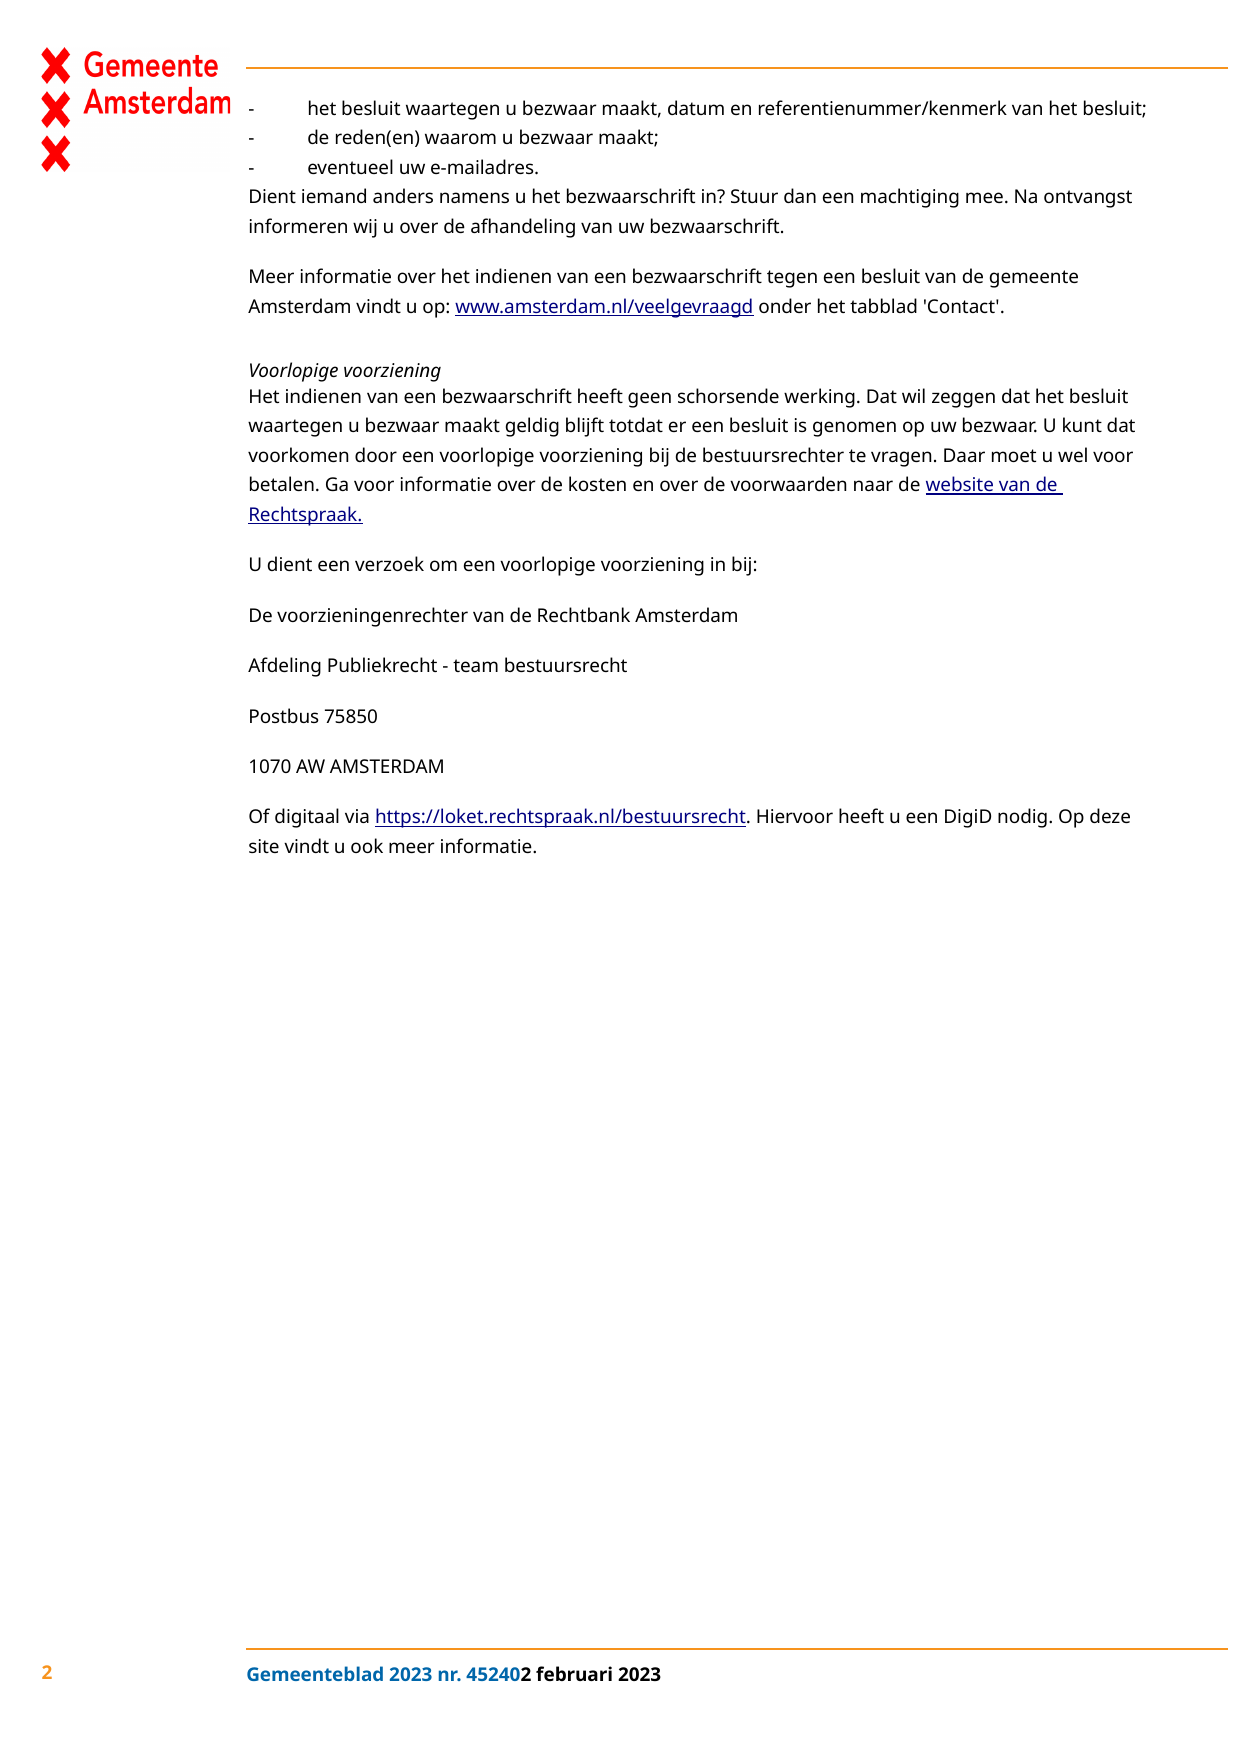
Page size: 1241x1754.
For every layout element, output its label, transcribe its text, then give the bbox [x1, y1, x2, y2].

text Meer informatie over het indienen van een bezwaarschrift tegen een besluit van de gemeente Amsterdam vindt u op: www.amsterdam.nl/veelgevraagd onder het tabblad 'Contact'. [248, 263, 1152, 319]
picture [41, 47, 231, 172]
text U dient een verzoek om een voorlopige voorziening in bij: [248, 552, 1152, 577]
list de reden(en) waarom u bezwaar maakt; [248, 124, 1152, 150]
text 1070 AW AMSTERDAM [248, 753, 1152, 779]
text Het indienen van een bezwaarschrift heeft geen schorsende werking. Dat wil zeggen dat het besluit waartegen u bezwaar maakt geldig blijft totdat er een besluit is genomen op uw bezwaar. U kunt dat voorkomen door een voorlopige voorziening bij de bestuursrechter te vragen. Daar moet u wel voor betalen. Ga voor informatie over de kosten en over de voorwaarden naar de website van de Rechtspraak. [248, 383, 1152, 527]
text Dient iemand anders namens u het bezwaarschrift in? Stuur dan een machtiging mee. Na ontvangst informeren wij u over de afhandeling van uw bezwaarschrift. [248, 183, 1152, 239]
text Afdeling Publiekrecht - team bestuursrecht [248, 652, 1152, 678]
text Voorlopige voorziening [248, 357, 1152, 383]
text Of digitaal via https://loket.rechtspraak.nl/bestuursrecht. Hiervoor heeft u een DigiD nodig. Op deze site vindt u ook meer informatie. [248, 804, 1152, 859]
list het besluit waartegen u bezwaar maakt, datum en referentienummer/kenmerk van het besluit; [248, 95, 1152, 121]
list eventueel uw e-mailadres. [248, 154, 1152, 180]
text Postbus 75850 [248, 703, 1152, 728]
text De voorzieningenrechter van de Rechtbank Amsterdam [248, 602, 1152, 628]
